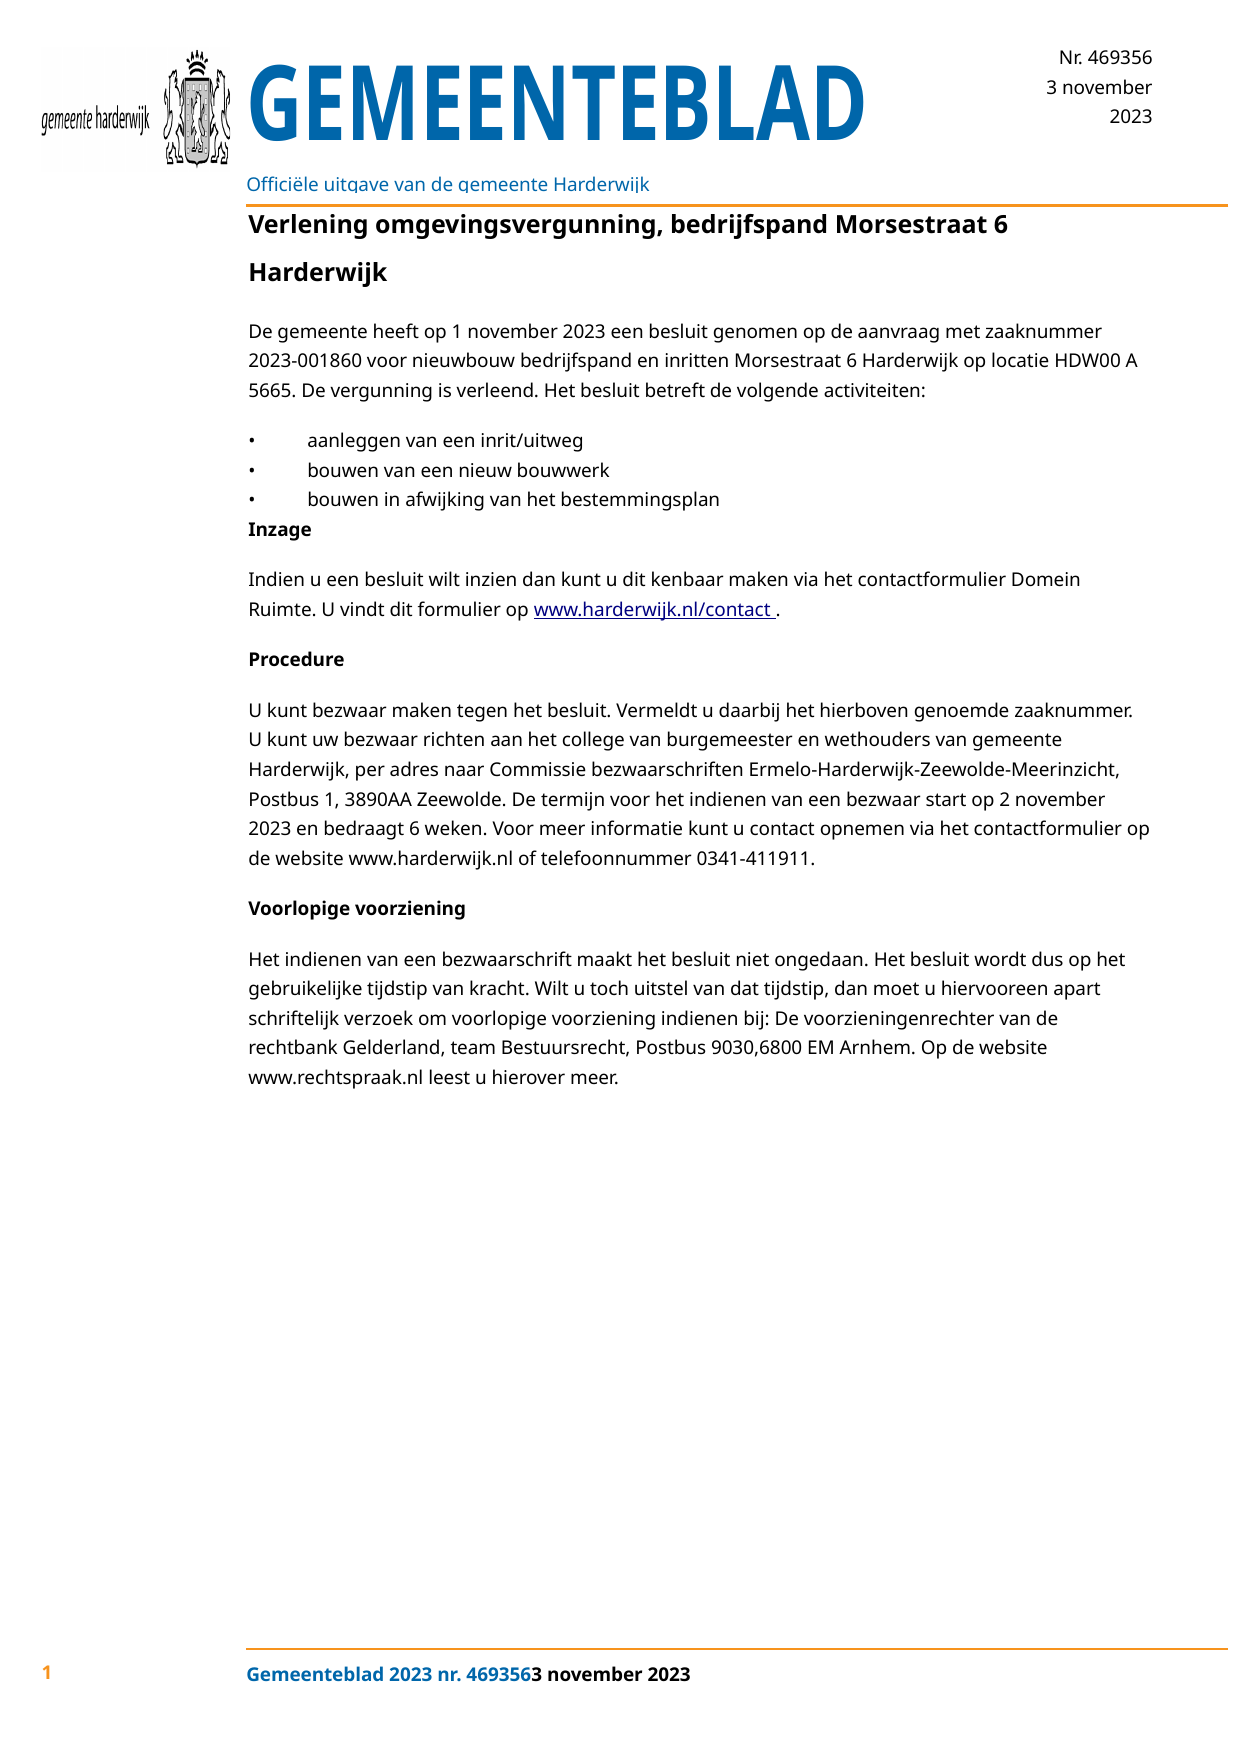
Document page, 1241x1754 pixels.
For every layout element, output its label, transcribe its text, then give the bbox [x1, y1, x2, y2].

text Inzage [248, 516, 1152, 542]
list bouwen in afwijking van het bestemmingsplan [248, 487, 1152, 512]
text Procedure [248, 647, 1152, 672]
text U kunt bezwaar maken tegen het besluit. Vermeldt u daarbij het hierboven genoemde zaaknummer. U kunt uw bezwaar richten aan het college van burgemeester en wethouders van gemeente Harderwijk, per adres naar Commissie bezwaarschriften Ermelo-Harderwijk-Zeewolde-Meerinzicht, Postbus 1, 3890AA Zeewolde. De termijn voor het indienen van een bezwaar start op 2 november 2023 en bedraagt 6 weken. Voor meer informatie kunt u contact opnemen via het contactformulier op de website www.harderwijk.nl of telefoonnummer 0341-411911. [248, 697, 1152, 871]
picture [41, 47, 231, 172]
text Voorlopige voorziening [248, 895, 1152, 921]
list aanleggen van een inrit/uitweg [248, 427, 1152, 453]
list bouwen van een nieuw bouwwerk [248, 457, 1152, 483]
text Verlening omgevingsvergunning, bedrijfspand Morsestraat 6 Harderwijk [248, 207, 1152, 288]
text Het indienen van een bezwaarschrift maakt het besluit niet ongedaan. Het besluit wordt dus op het gebruikelijke tijdstip van kracht. Wilt u toch uitstel van dat tijdstip, dan moet u hiervooreen apart schriftelijk verzoek om voorlopige voorziening indienen bij: De voorzieningenrechter van de rechtbank Gelderland, team Bestuursrecht, Postbus 9030,6800 EM Arnhem. Op de website www.rechtspraak.nl leest u hierover meer. [248, 946, 1152, 1090]
text Indien u een besluit wilt inzien dan kunt u dit kenbaar maken via het contactformulier Domein Ruimte. U vindt dit formulier op www.harderwijk.nl/contact . [248, 567, 1152, 622]
text De gemeente heeft op 1 november 2023 een besluit genomen op de aanvraag met zaaknummer 2023-001860 voor nieuwbouw bedrijfspand en inritten Morsestraat 6 Harderwijk op locatie HDW00 A 5665. De vergunning is verleend. Het besluit betreft de volgende activiteiten: [248, 318, 1152, 403]
